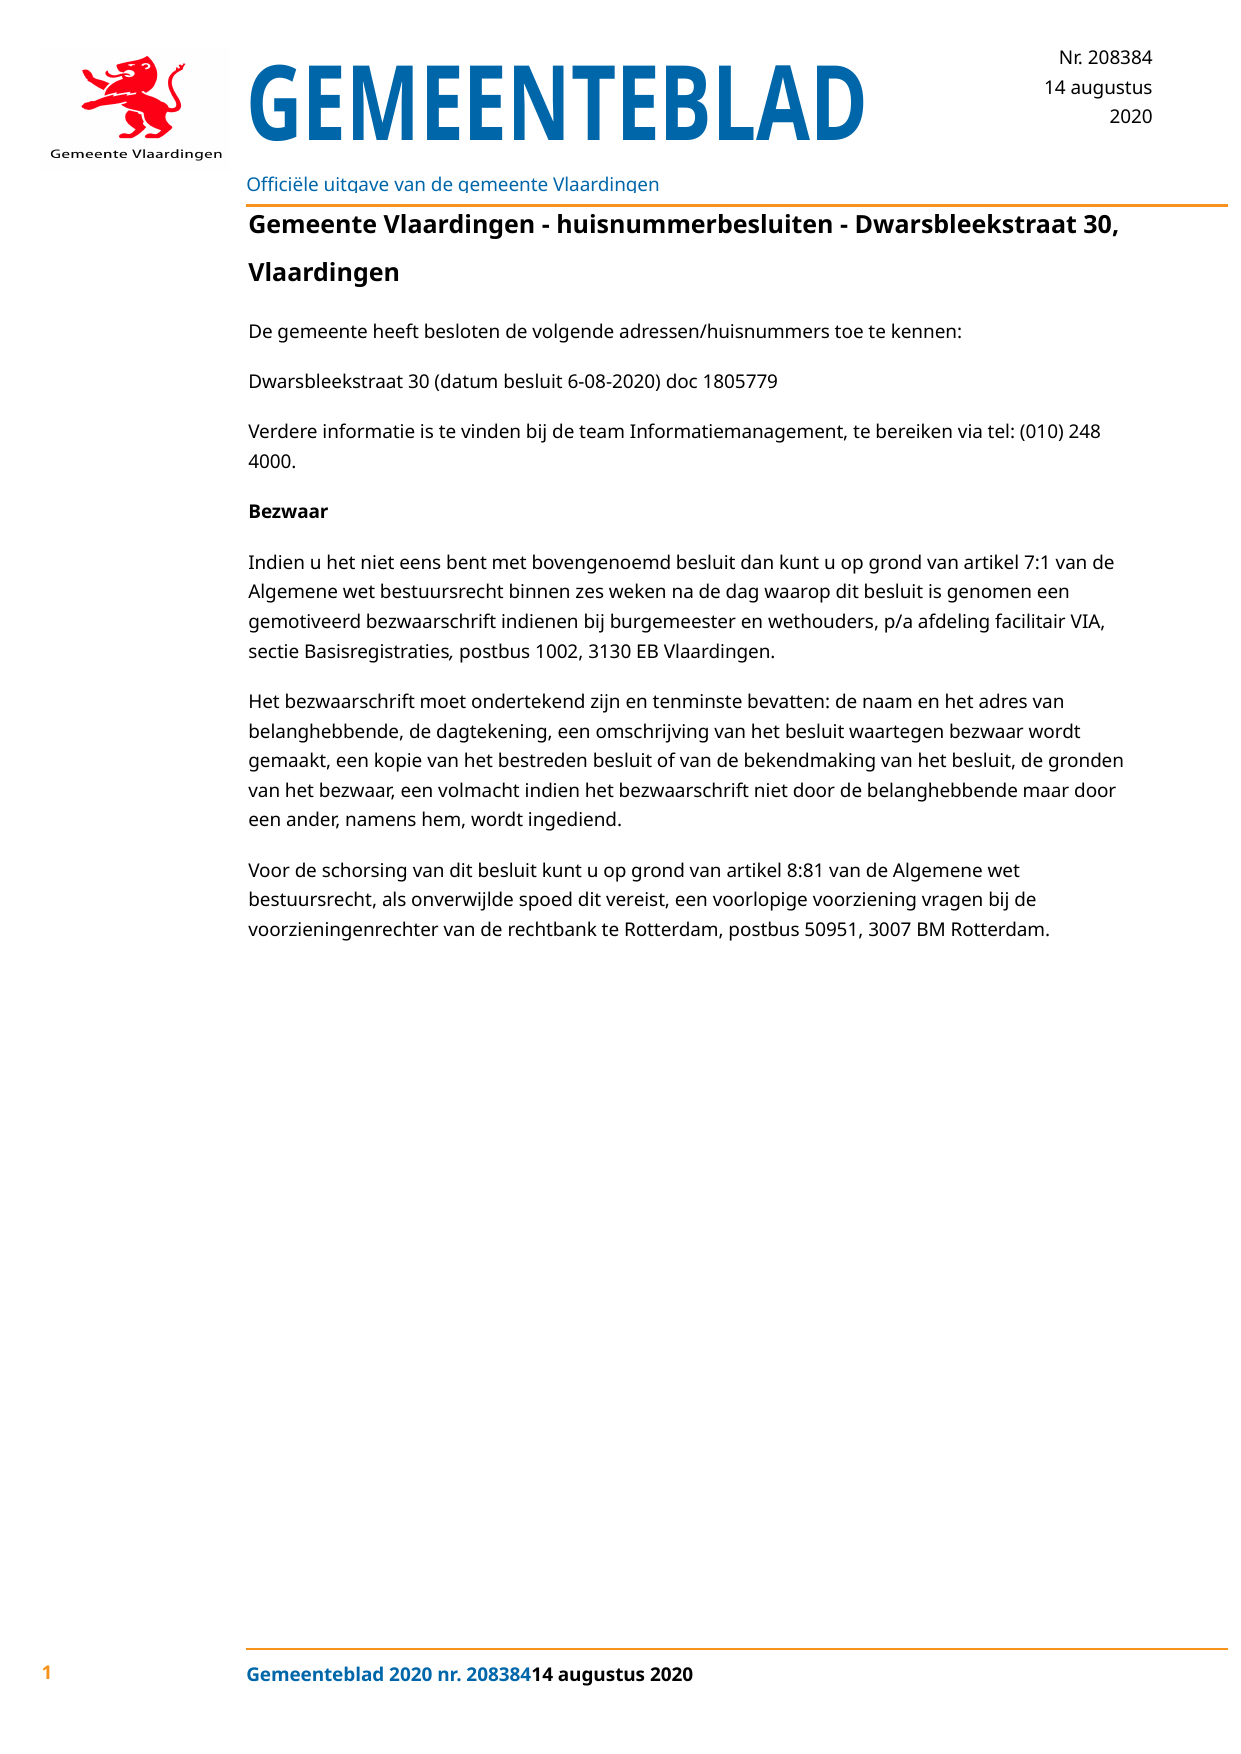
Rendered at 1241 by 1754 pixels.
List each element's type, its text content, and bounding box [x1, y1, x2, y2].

text Indien u het niet eens bent met bovengenoemd besluit dan kunt u op grond van artikel 7:1 van de Algemene wet bestuursrecht binnen zes weken na de dag waarop dit besluit is genomen een gemotiveerd bezwaarschrift indienen bij burgemeester en wethouders, p/a afdeling facilitair VIA, sectie Basisregistraties, postbus 1002, 3130 EB Vlaardingen. [248, 549, 1152, 664]
text Verdere informatie is te vinden bij de team Informatiemanagement, te bereiken via tel: (010) 248 4000. [248, 419, 1152, 474]
picture [41, 47, 231, 172]
text Voor de schorsing van dit besluit kunt u op grond van artikel 8:81 van de Algemene wet bestuursrecht, als onverwijlde spoed dit vereist, een voorlopige voorziening vragen bij de voorzieningenrechter van de rechtbank te Rotterdam, postbus 50951, 3007 BM Rotterdam. [248, 857, 1152, 942]
text De gemeente heeft besloten de volgende adressen/huisnummers toe te kennen: [248, 318, 1152, 344]
text Het bezwaarschrift moet ondertekend zijn en tenminste bevatten: de naam en het adres van belanghebbende, de dagtekening, een omschrijving van het besluit waartegen bezwaar wordt gemaakt, een kopie van het bestreden besluit of van de bekendmaking van het besluit, de gronden van het bezwaar, een volmacht indien het bezwaarschrift niet door de belanghebbende maar door een ander, namens hem, wordt ingediend. [248, 688, 1152, 832]
text Dwarsbleekstraat 30 (datum besluit 6-08-2020) doc 1805779 [248, 368, 1152, 394]
text Gemeente Vlaardingen - huisnummerbesluiten - Dwarsbleekstraat 30, Vlaardingen [248, 207, 1152, 288]
text Bezwaar [248, 499, 1152, 524]
